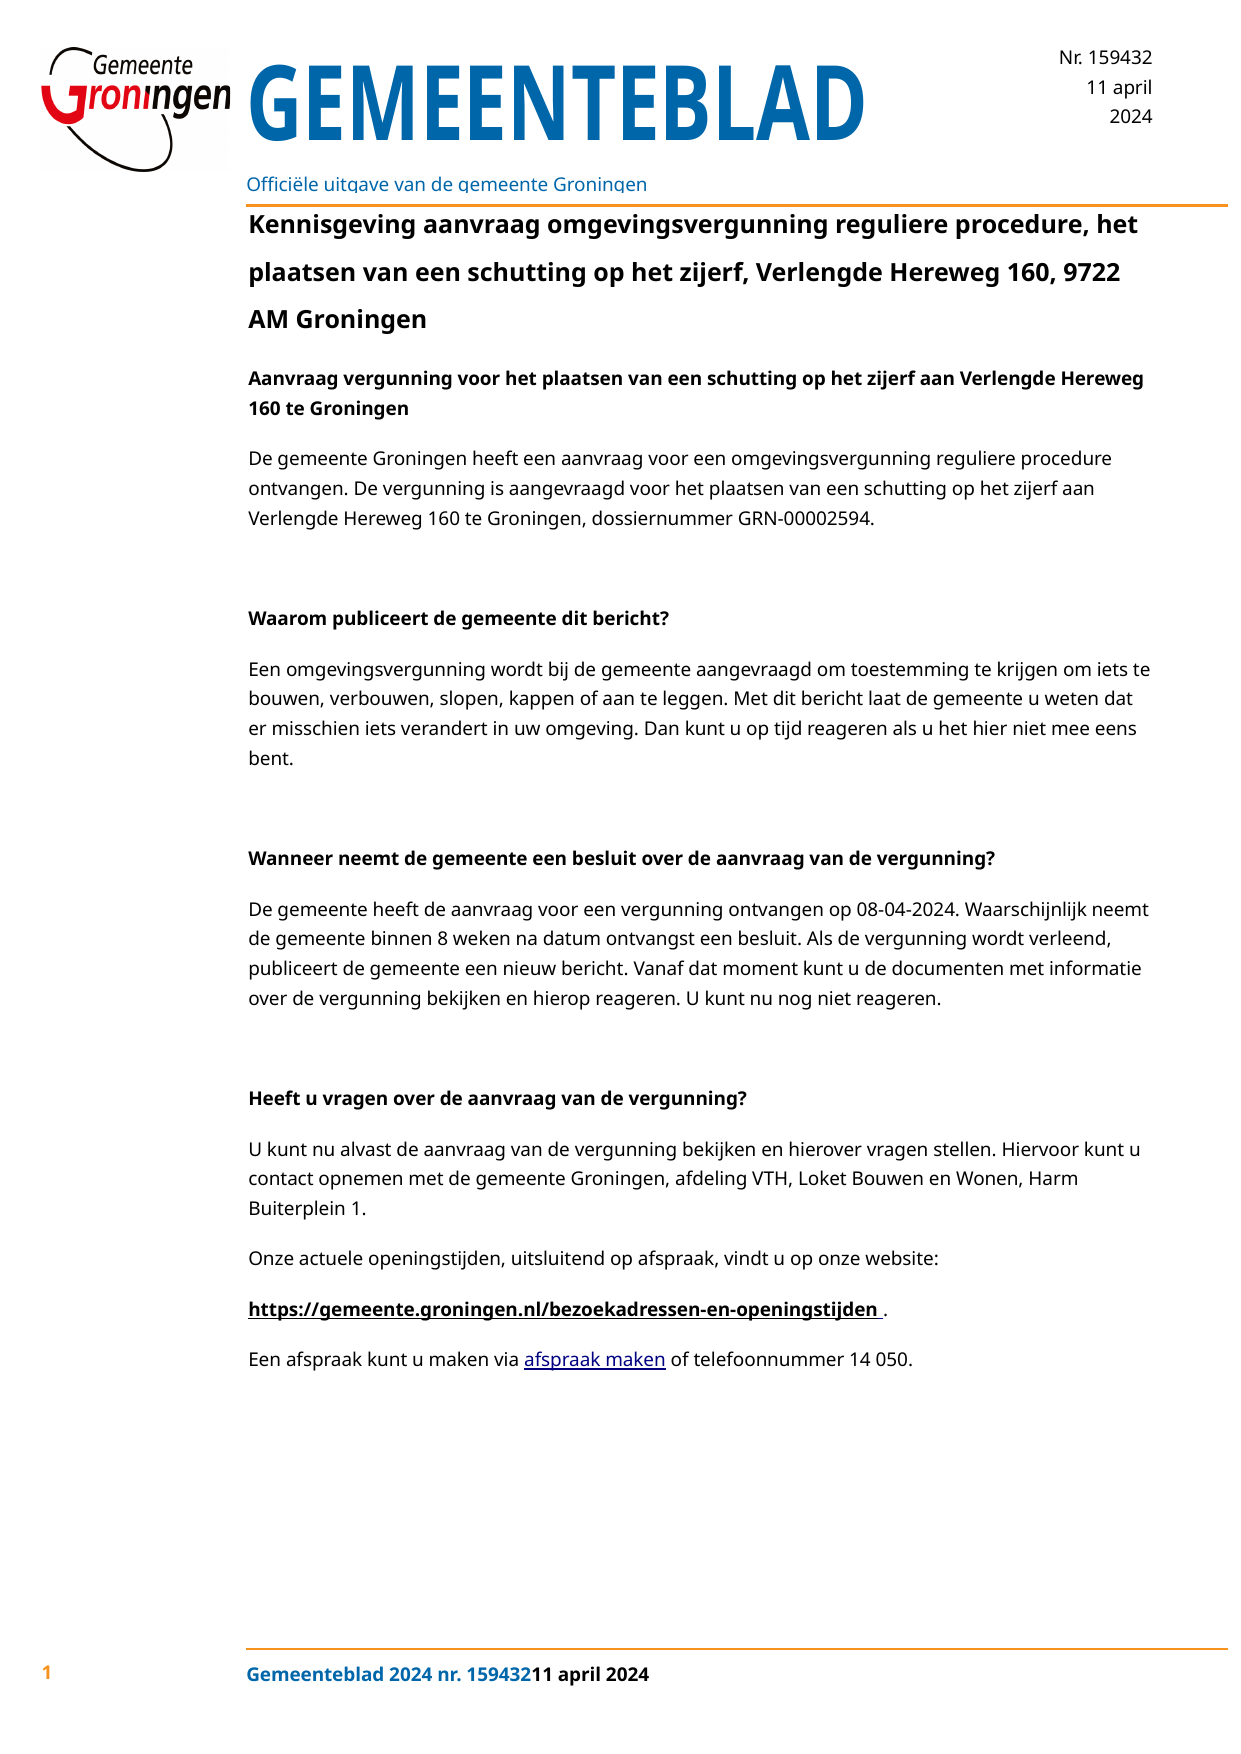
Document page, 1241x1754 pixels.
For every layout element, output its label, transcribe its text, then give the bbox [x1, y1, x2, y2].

text Heeft u vragen over de aanvraag van de vergunning? [248, 1086, 1152, 1111]
text De gemeente Groningen heeft een aanvraag voor een omgevingsvergunning reguliere procedure ontvangen. De vergunning is aangevraagd voor het plaatsen van een schutting op het zijerf aan Verlengde Hereweg 160 te Groningen, dossiernummer GRN-00002594. [248, 446, 1152, 530]
text Aanvraag vergunning voor het plaatsen van een schutting op het zijerf aan Verlengde Hereweg 160 te Groningen [248, 366, 1152, 421]
text Kennisgeving aanvraag omgevingsvergunning reguliere procedure, het plaatsen van een schutting op het zijerf, Verlengde Hereweg 160, 9722 AM Groningen [248, 207, 1152, 336]
text Een afspraak kunt u maken via afspraak maken of telefoonnummer 14 050. [248, 1346, 1152, 1372]
text Waarom publiceert de gemeente dit bericht? [248, 606, 1152, 631]
picture [41, 47, 231, 172]
text De gemeente heeft de aanvraag voor een vergunning ontvangen op 08-04-2024. Waarschijnlijk neemt de gemeente binnen 8 weken na datum ontvangst een besluit. Als de vergunning wordt verleend, publiceert de gemeente een nieuw bericht. Vanaf dat moment kunt u de documenten met informatie over de vergunning bekijken en hierop reageren. U kunt nu nog niet reageren. [248, 896, 1152, 1010]
text Wanneer neemt de gemeente een besluit over de aanvraag van de vergunning? [248, 846, 1152, 871]
text Onze actuele openingstijden, uitsluitend op afspraak, vindt u op onze website: [248, 1246, 1152, 1271]
text U kunt nu alvast de aanvraag van de vergunning bekijken en hierover vragen stellen. Hiervoor kunt u contact opnemen met de gemeente Groningen, afdeling VTH, Loket Bouwen en Wonen, Harm Buiterplein 1. [248, 1136, 1152, 1221]
text https://gemeente.groningen.nl/bezoekadressen-en-openingstijden . [248, 1296, 1152, 1322]
text Een omgevingsvergunning wordt bij de gemeente aangevraagd om toestemming te krijgen om iets te bouwen, verbouwen, slopen, kappen of aan te leggen. Met dit bericht laat de gemeente u weten dat er misschien iets verandert in uw omgeving. Dan kunt u op tijd reageren als u het hier niet mee eens bent. [248, 656, 1152, 770]
